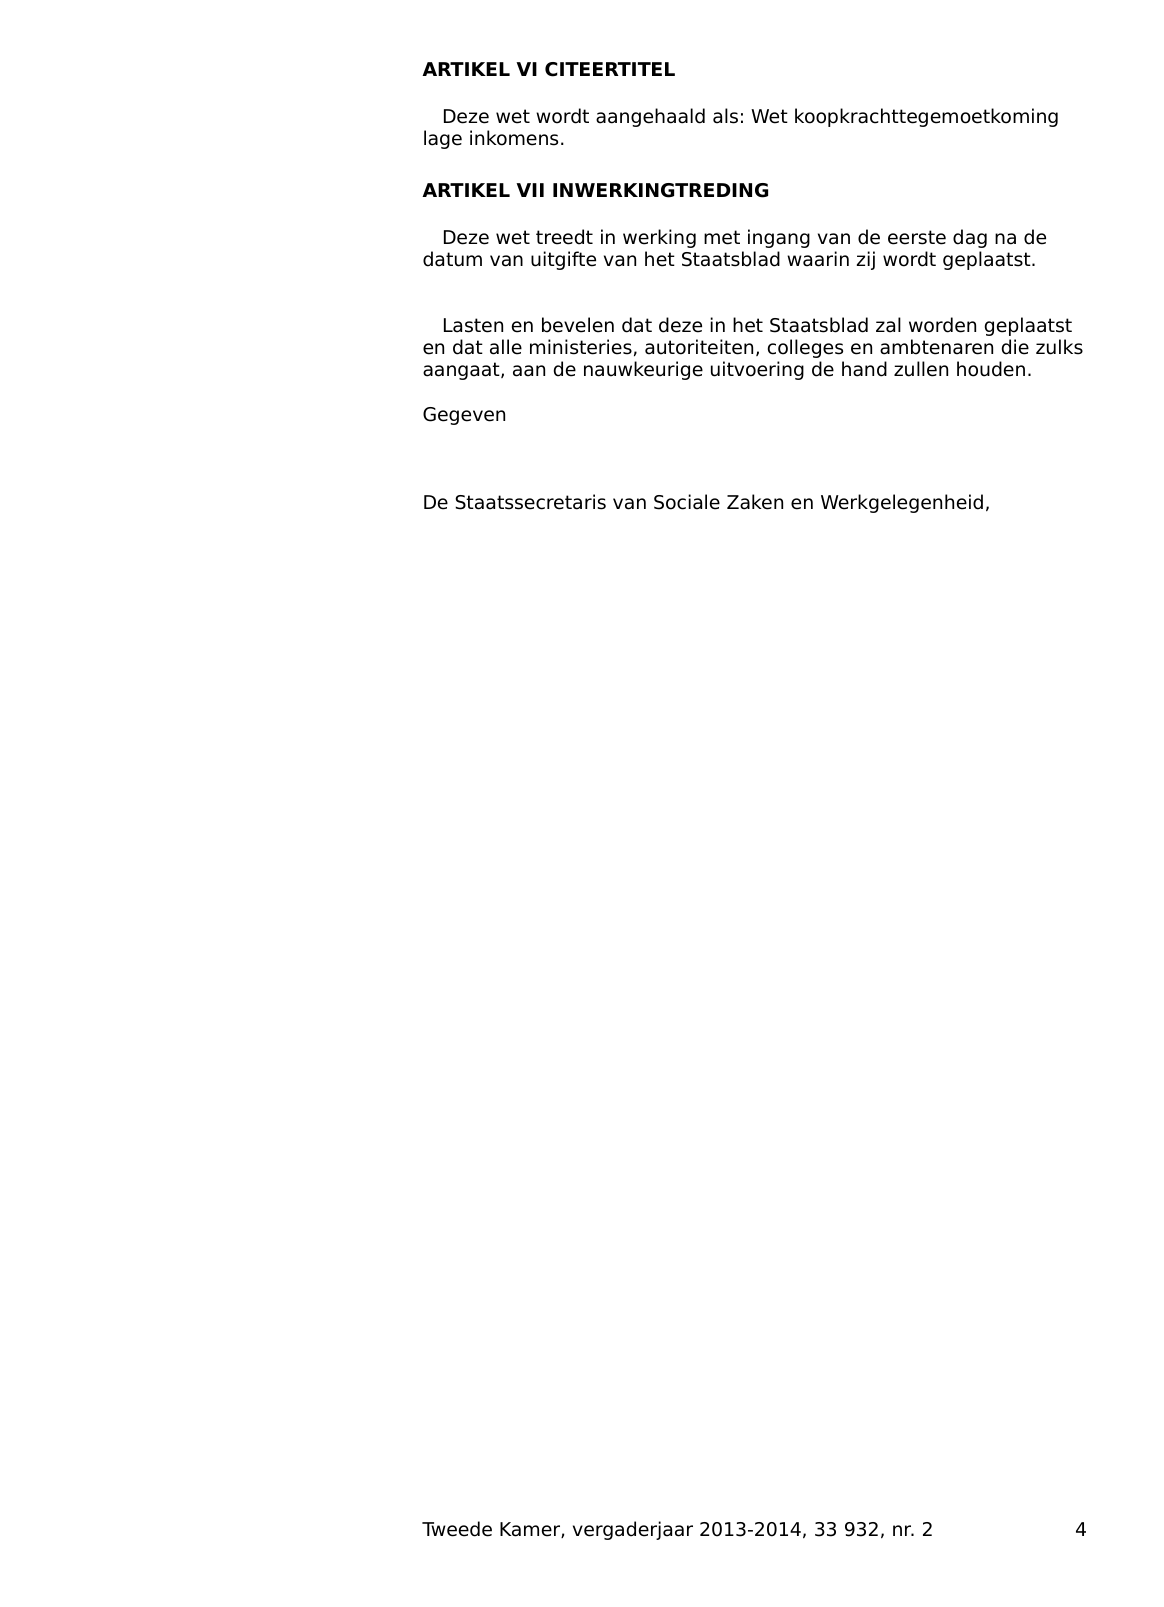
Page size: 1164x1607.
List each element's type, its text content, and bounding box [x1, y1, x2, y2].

subtitle ARTIKEL VII INWERKINGTREDING [422, 180, 1087, 202]
text Deze wet wordt aangehaald als: Wet koopkrachttegemoetkoming lage inkomens. [422, 106, 1087, 150]
text De Staatssecretaris van Sociale Zaken en Werkgelegenheid, [422, 492, 1087, 514]
text Lasten en bevelen dat deze in het Staatsblad zal worden geplaatst en dat alle ministeries, autoriteiten, colleges en ambtenaren die zulks aangaat, aan de nauwkeurige uitvoering de hand zullen houden. [422, 315, 1087, 381]
subtitle ARTIKEL VI CITEERTITEL [422, 59, 1087, 81]
text Gegeven [422, 403, 1087, 425]
text Deze wet treedt in werking met ingang van de eerste dag na de datum van uitgifte van het Staatsblad waarin zij wordt geplaatst. [422, 227, 1087, 271]
